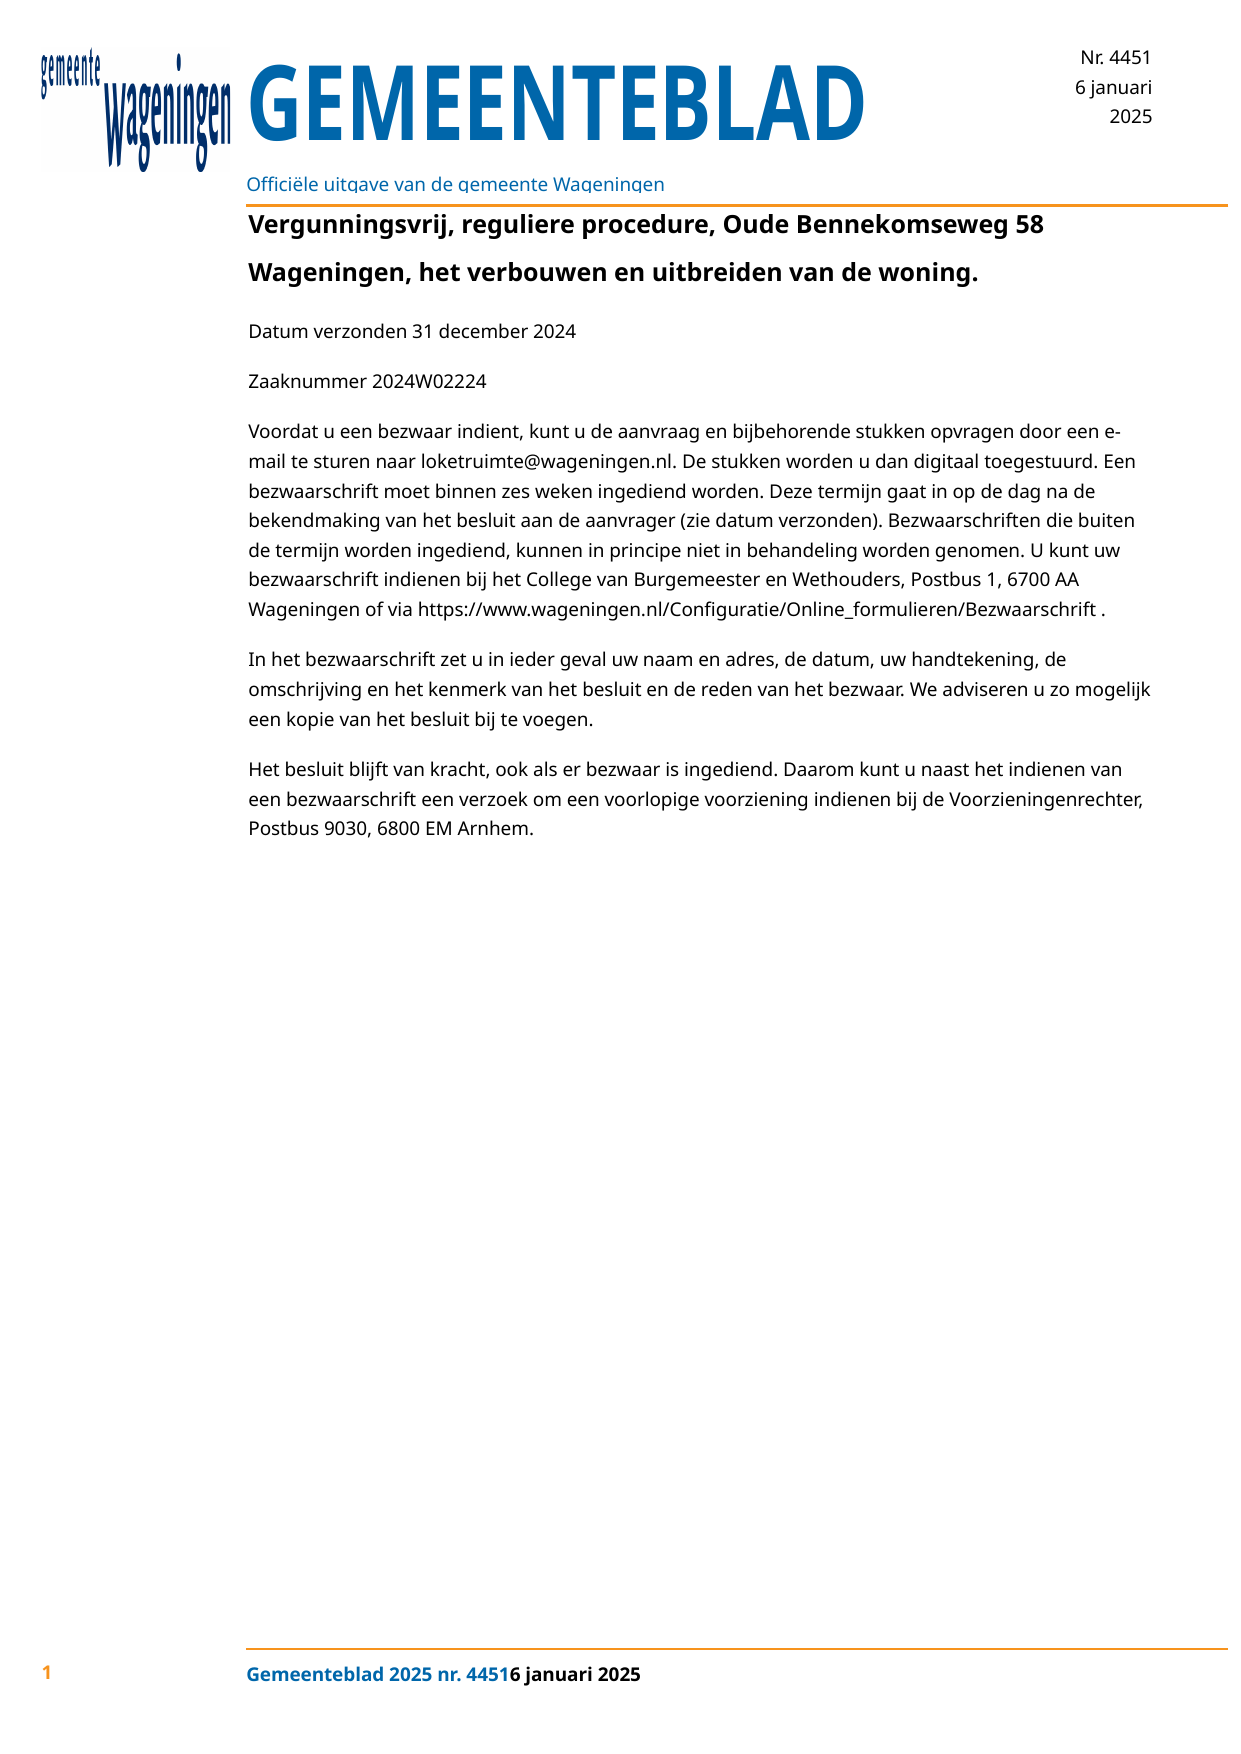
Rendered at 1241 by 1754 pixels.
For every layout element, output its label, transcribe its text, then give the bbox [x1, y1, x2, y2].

text Zaaknummer 2024W02224 [248, 368, 1152, 394]
text In het bezwaarschrift zet u in ieder geval uw naam en adres, de datum, uw handtekening, de omschrijving en het kenmerk van het besluit en de reden van het bezwaar. We adviseren u zo mogelijk een kopie van het besluit bij te voegen. [248, 647, 1152, 732]
text Vergunningsvrij, reguliere procedure, Oude Bennekomseweg 58 Wageningen, het verbouwen en uitbreiden van de woning. [248, 207, 1152, 288]
text Voordat u een bezwaar indient, kunt u de aanvraag en bijbehorende stukken opvragen door een e-mail te sturen naar loketruimte@wageningen.nl. De stukken worden u dan digitaal toegestuurd. Een bezwaarschrift moet binnen zes weken ingediend worden. Deze termijn gaat in op de dag na de bekendmaking van het besluit aan de aanvrager (zie datum verzonden). Bezwaarschriften die buiten de termijn worden ingediend, kunnen in principe niet in behandeling worden genomen. U kunt uw bezwaarschrift indienen bij het College van Burgemeester en Wethouders, Postbus 1, 6700 AA Wageningen of via https://www.wageningen.nl/Configuratie/Online_formulieren/Bezwaarschrift . [248, 419, 1152, 622]
picture [41, 47, 231, 172]
text Het besluit blijft van kracht, ook als er bezwaar is ingediend. Daarom kunt u naast het indienen van een bezwaarschrift een verzoek om een voorlopige voorziening indienen bij de Voorzieningenrechter, Postbus 9030, 6800 EM Arnhem. [248, 756, 1152, 841]
text Datum verzonden 31 december 2024 [248, 318, 1152, 344]
